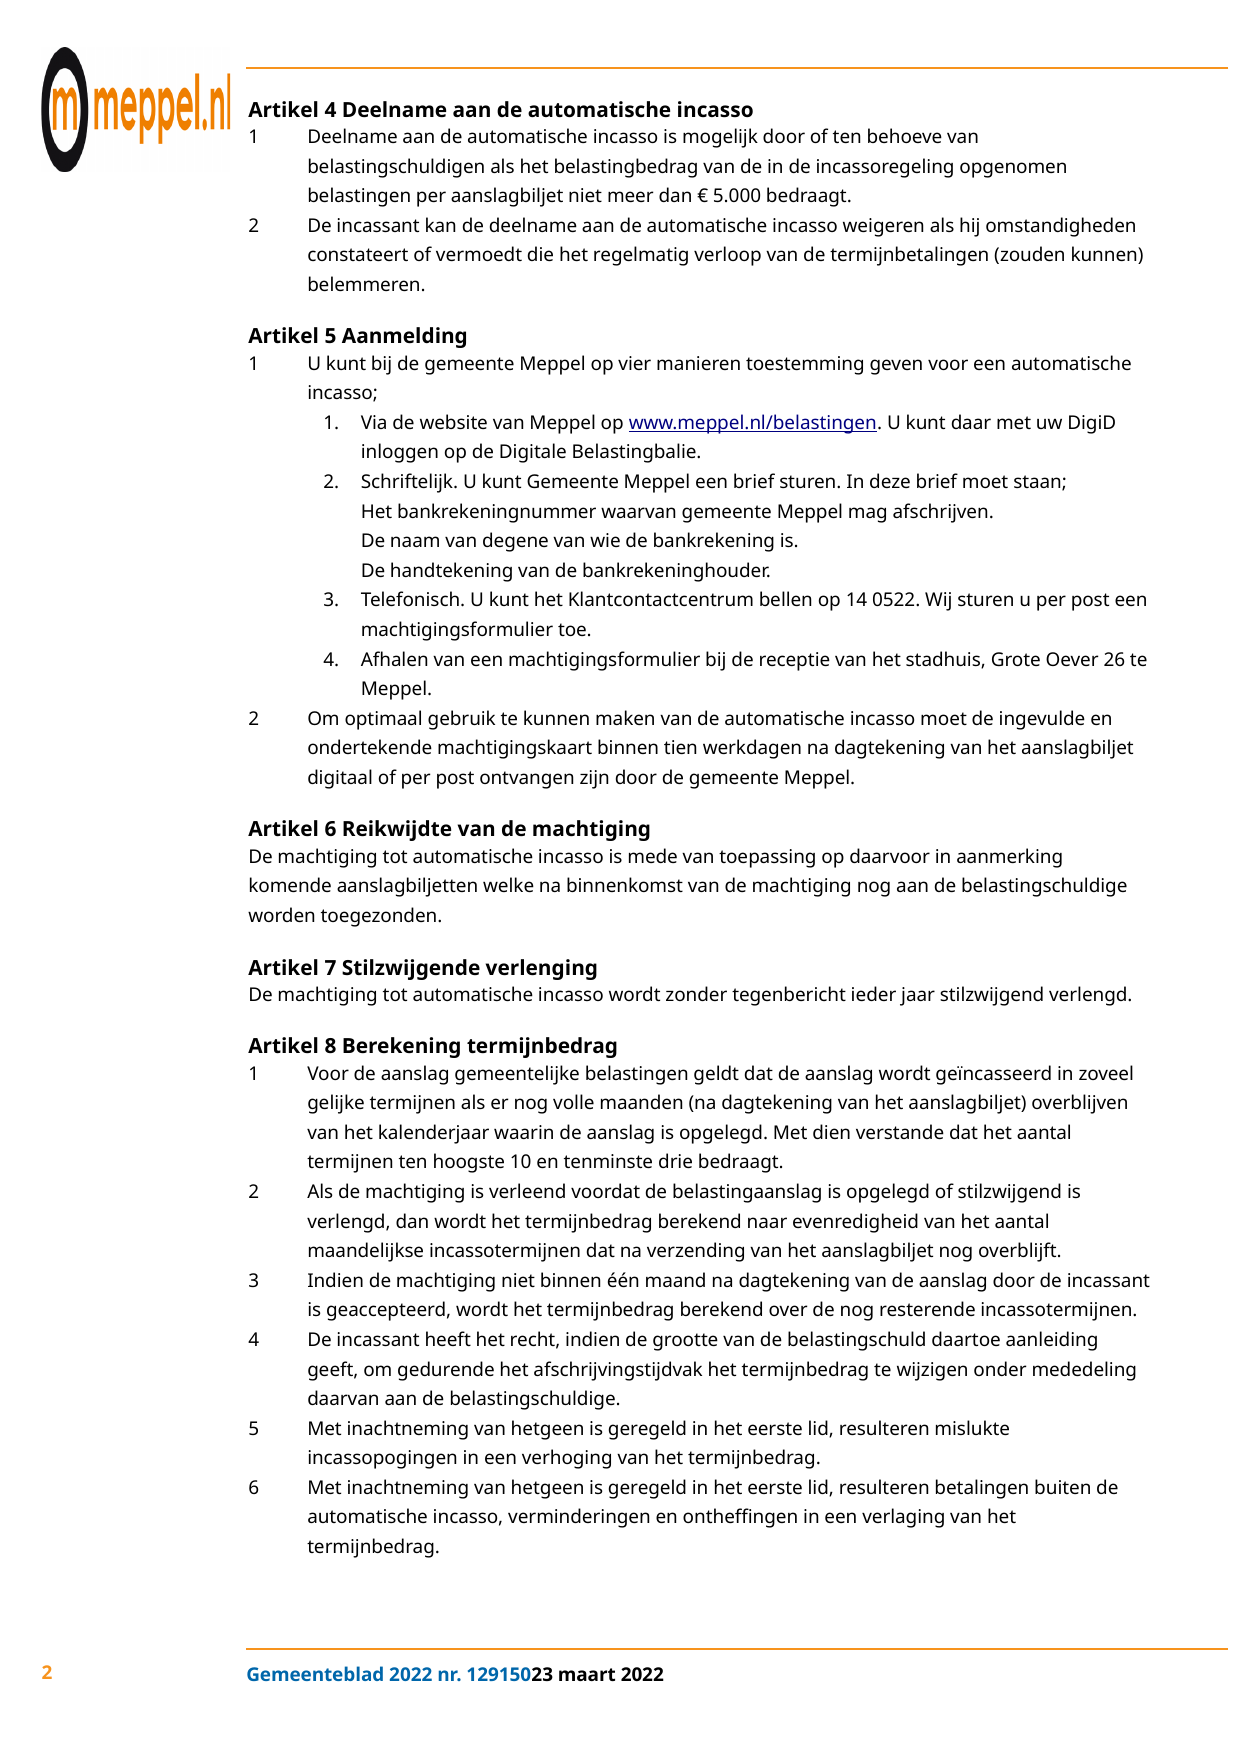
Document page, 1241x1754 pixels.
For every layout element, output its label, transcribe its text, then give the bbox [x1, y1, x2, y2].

list Afhalen van een machtigingsformulier bij de receptie van het stadhuis, Grote Oever 26 te Meppel. [323, 646, 1152, 701]
list Als de machtiging is verleend voordat de belastingaanslag is opgelegd of stilzwijgend is verlengd, dan wordt het termijnbedrag berekend naar evenredigheid van het aantal maandelijkse incassotermijnen dat na verzending van het aanslagbiljet nog overblijft. [248, 1178, 1152, 1263]
picture [41, 47, 231, 172]
list Via de website van Meppel op www.meppel.nl/belastingen. U kunt daar met uw DigiD inloggen op de Digitale Belastingbalie. [323, 409, 1152, 464]
list De incassant kan de deelname aan de automatische incasso weigeren als hij omstandigheden constateert of vermoedt die het regelmatig verloop van de termijnbetalingen (zouden kunnen) belemmeren. [248, 212, 1152, 297]
list Telefonisch. U kunt het Klantcontactcentrum bellen op 14 0522. Wij sturen u per post een machtigingsformulier toe. [323, 587, 1152, 642]
text Artikel 8 Berekening termijnbedrag [248, 1031, 1152, 1060]
list Het bankrekeningnummer waarvan gemeente Meppel mag afschrijven. [323, 498, 1152, 524]
text De machtiging tot automatische incasso is mede van toepassing op daarvoor in aanmerking komende aanslagbiljetten welke na binnenkomst van de machtiging nog aan de belastingschuldige worden toegezonden. [248, 843, 1152, 928]
text Artikel 4 Deelname aan de automatische incasso [248, 95, 1152, 123]
list Schriftelijk. U kunt Gemeente Meppel een brief sturen. In deze brief moet staan; [323, 468, 1152, 494]
list U kunt bij de gemeente Meppel op vier manieren toestemming geven voor een automatische incasso; [248, 350, 1152, 405]
list Indien de machtiging niet binnen één maand na dagtekening van de aanslag door de incassant is geaccepteerd, wordt het termijnbedrag berekend over de nog resterende incassotermijnen. [248, 1267, 1152, 1322]
text Artikel 5 Aanmelding [248, 322, 1152, 350]
list De incassant heeft het recht, indien de grootte van de belastingschuld daartoe aanleiding geeft, om gedurende het afschrijvingstijdvak het termijnbedrag te wijzigen onder mededeling daarvan aan de belastingschuldige. [248, 1326, 1152, 1411]
list Voor de aanslag gemeentelijke belastingen geldt dat de aanslag wordt geïncasseerd in zoveel gelijke termijnen als er nog volle maanden (na dagtekening van het aanslagbiljet) overblijven van het kalenderjaar waarin de aanslag is opgelegd. Met dien verstande dat het aantal termijnen ten hoogste 10 en tenminste drie bedraagt. [248, 1060, 1152, 1174]
list Deelname aan de automatische incasso is mogelijk door of ten behoeve van belastingschuldigen als het belastingbedrag van de in de incassoregeling opgenomen belastingen per aanslagbiljet niet meer dan € 5.000 bedraagt. [248, 123, 1152, 208]
list Om optimaal gebruik te kunnen maken van de automatische incasso moet de ingevulde en ondertekende machtigingskaart binnen tien werkdagen na dagtekening van het aanslagbiljet digitaal of per post ontvangen zijn door de gemeente Meppel. [248, 705, 1152, 790]
list Met inachtneming van hetgeen is geregeld in het eerste lid, resulteren betalingen buiten de automatische incasso, verminderingen en ontheffingen in een verlaging van het termijnbedrag. [248, 1474, 1152, 1559]
text De machtiging tot automatische incasso wordt zonder tegenbericht ieder jaar stilzwijgend verlengd. [248, 981, 1152, 1007]
text Artikel 6 Reikwijdte van de machtiging [248, 814, 1152, 843]
list De naam van degene van wie de bankrekening is. [323, 527, 1152, 553]
list De handtekening van de bankrekeninghouder. [323, 557, 1152, 583]
list Met inachtneming van hetgeen is geregeld in het eerste lid, resulteren mislukte incassopogingen in een verhoging van het termijnbedrag. [248, 1415, 1152, 1470]
text Artikel 7 Stilzwijgende verlenging [248, 953, 1152, 981]
